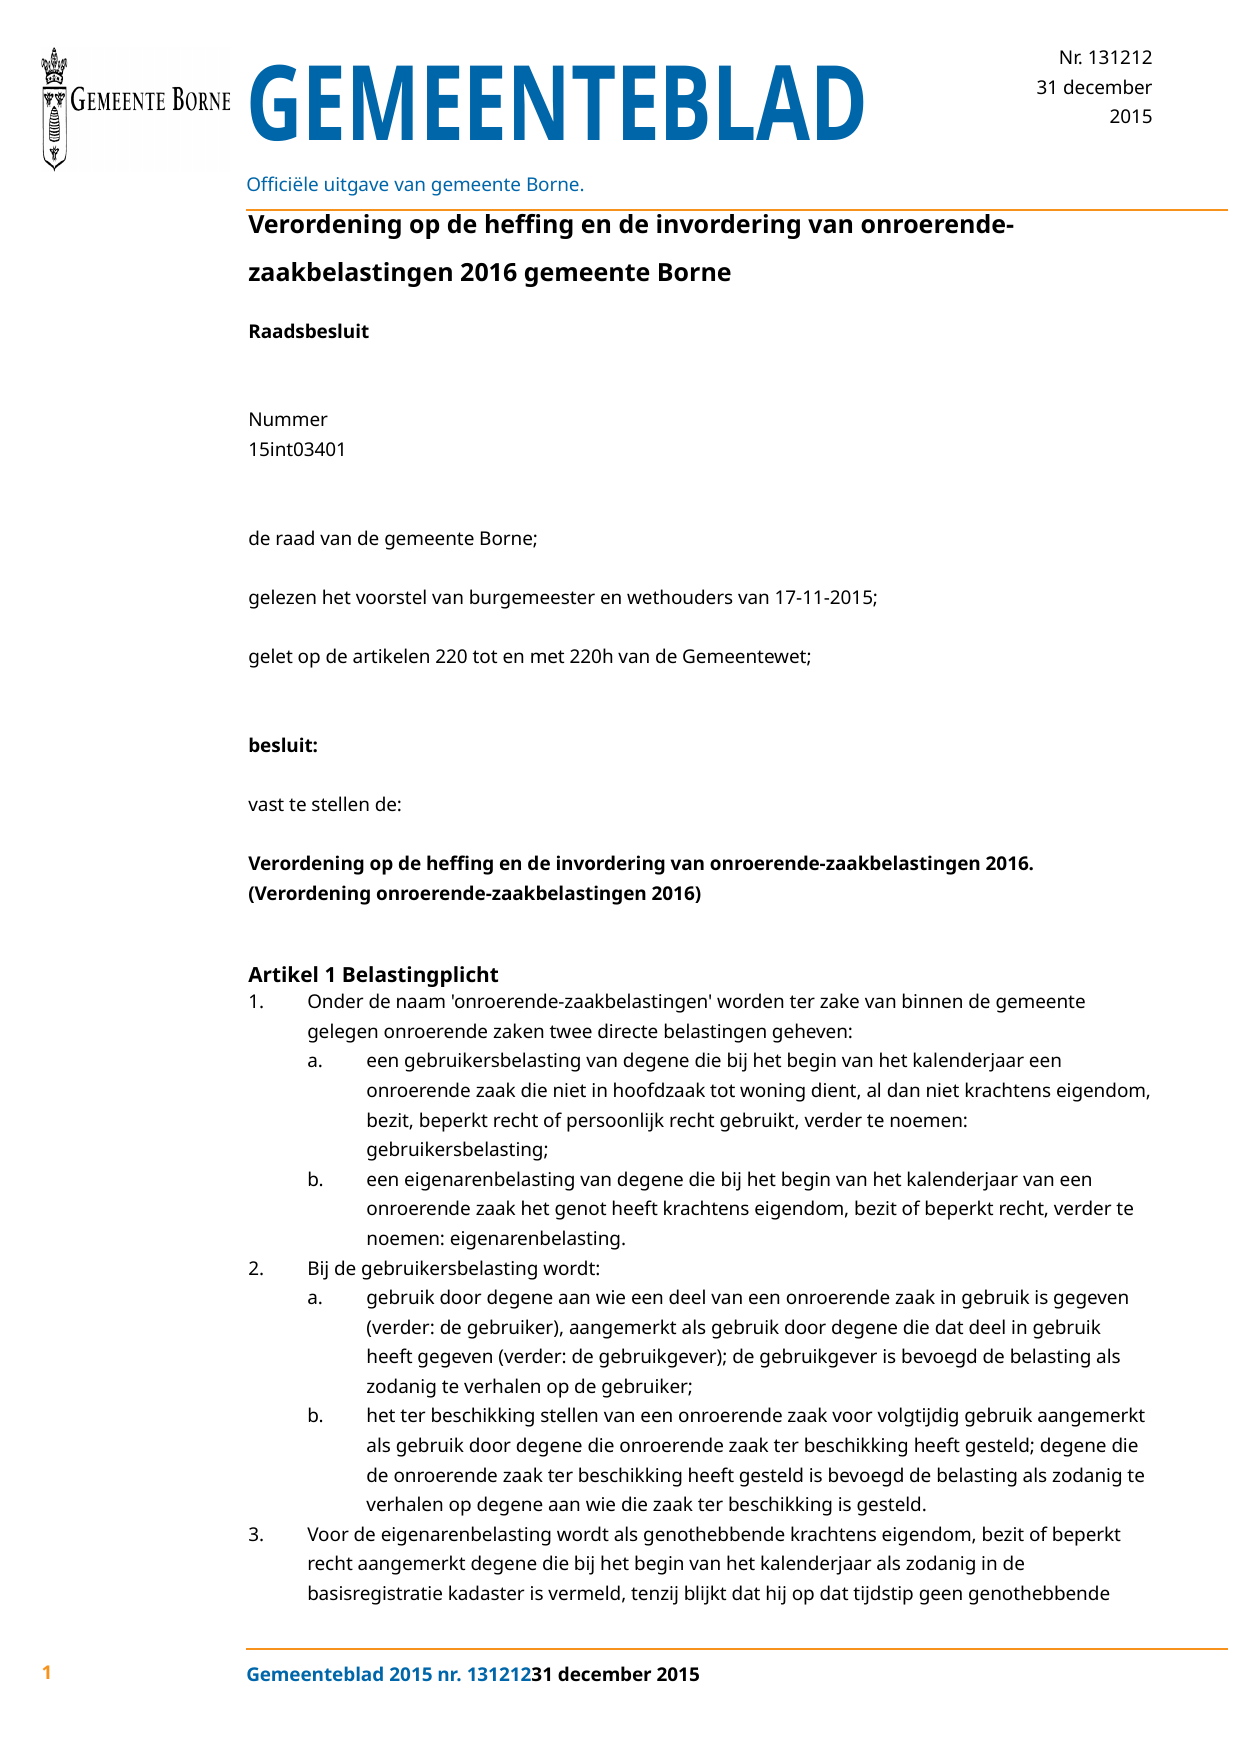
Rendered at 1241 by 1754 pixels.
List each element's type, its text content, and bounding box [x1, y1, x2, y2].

list Bij de gebruikersbelasting wordt: [248, 1255, 1152, 1280]
list een eigenarenbelasting van degene die bij het begin van het kalenderjaar van een onroerende zaak het genot heeft krachtens eigendom, bezit of beperkt recht, verder te noemen: eigenarenbelasting. [307, 1166, 1152, 1251]
list Voor de eigenarenbelasting wordt als genothebbende krachtens eigendom, bezit of beperkt recht aangemerkt degene die bij het begin van het kalenderjaar als zodanig in de basisregistratie kadaster is vermeld, tenzij blijkt dat hij op dat tijdstip geen genothebbende [248, 1521, 1152, 1606]
text de raad van de gemeente Borne; [248, 525, 1152, 551]
text besluit: [248, 732, 1152, 758]
text Verordening op de heffing en de invordering van onroerende-zaakbelastingen 2016 gemeente Borne [248, 211, 1152, 288]
list Onder de naam 'onroerende-zaakbelastingen' worden ter zake van binnen de gemeente gelegen onroerende zaken twee directe belastingen geheven: [248, 988, 1152, 1044]
picture [41, 47, 231, 172]
text Verordening op de heffing en de invordering van onroerende-zaakbelastingen 2016. (Verordening onroerende-zaakbelastingen 2016) [248, 850, 1152, 906]
list een gebruikersbelasting van degene die bij het begin van het kalenderjaar een onroerende zaak die niet in hoofdzaak tot woning dient, al dan niet krachtens eigendom, bezit, beperkt recht of persoonlijk recht gebruikt, verder te noemen: gebruikersbelasting; [307, 1048, 1152, 1162]
list het ter beschikking stellen van een onroerende zaak voor volgtijdig gebruik aangemerkt als gebruik door degene die onroerende zaak ter beschikking heeft gesteld; degene die de onroerende zaak ter beschikking heeft gesteld is bevoegd de belasting als zodanig te verhalen op degene aan wie die zaak ter beschikking is gesteld. [307, 1403, 1152, 1517]
text 15int03401 [248, 436, 1152, 462]
text Raadsbesluit [248, 318, 1152, 344]
text gelezen het voorstel van burgemeester en wethouders van 17-11-2015; [248, 584, 1152, 610]
text Nummer [248, 407, 1152, 432]
list gebruik door degene aan wie een deel van een onroerende zaak in gebruik is gegeven (verder: de gebruiker), aangemerkt als gebruik door degene die dat deel in gebruik heeft gegeven (verder: de gebruikgever); de gebruikgever is bevoegd de belasting als zodanig te verhalen op de gebruiker; [307, 1284, 1152, 1399]
text gelet op de artikelen 220 tot en met 220h van de Gemeentewet; [248, 643, 1152, 669]
text vast te stellen de: [248, 791, 1152, 817]
text Artikel 1 Belastingplicht [248, 960, 1152, 988]
